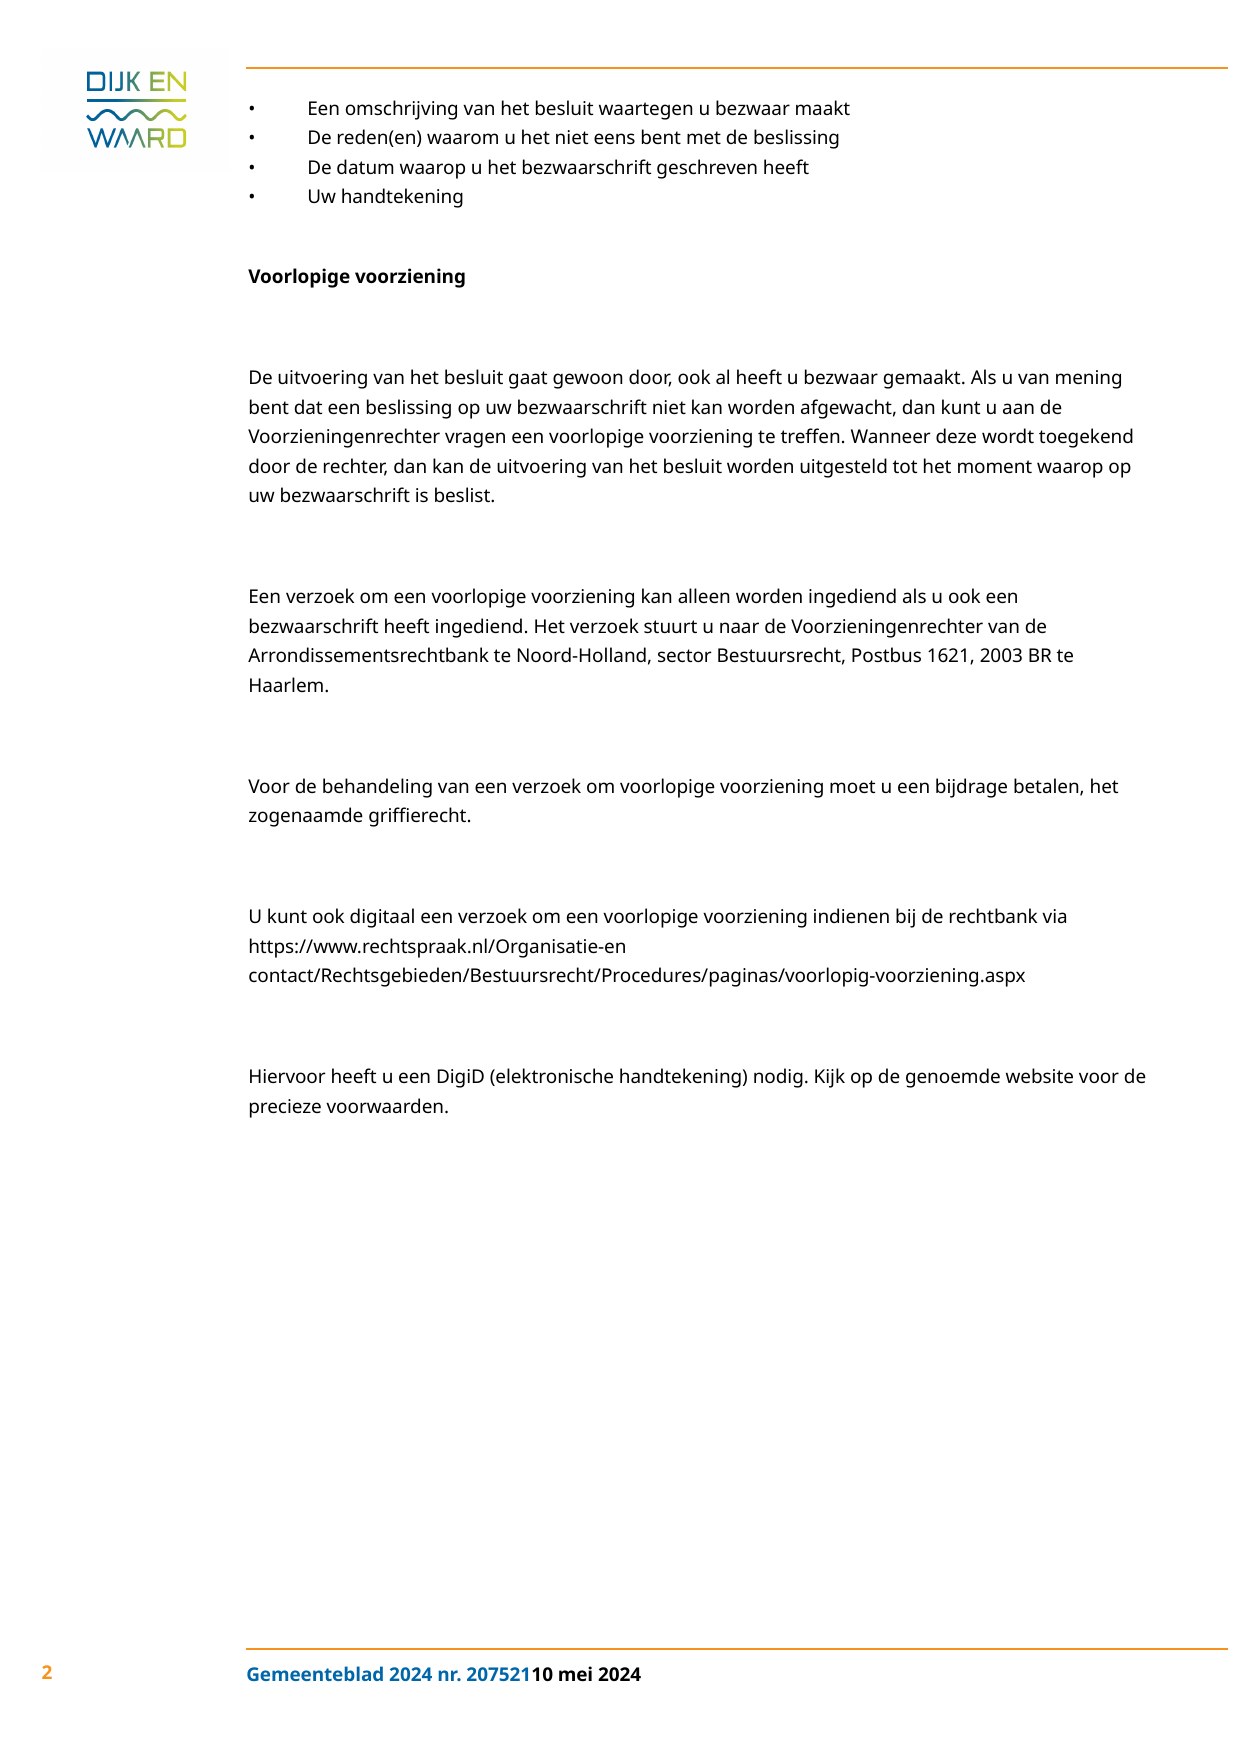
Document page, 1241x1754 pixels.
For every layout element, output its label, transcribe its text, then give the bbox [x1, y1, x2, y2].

text Voor de behandeling van een verzoek om voorlopige voorziening moet u een bijdrage betalen, het zogenaamde griffierecht. [248, 773, 1152, 828]
picture [41, 47, 231, 172]
list De reden(en) waarom u het niet eens bent met de beslissing [248, 124, 1152, 150]
list Uw handtekening [248, 183, 1152, 209]
text Hiervoor heeft u een DigiD (elektronische handtekening) nodig. Kijk op de genoemde website voor de precieze voorwaarden. [248, 1063, 1152, 1119]
list De datum waarop u het bezwaarschrift geschreven heeft [248, 154, 1152, 180]
text Een verzoek om een voorlopige voorziening kan alleen worden ingediend als u ook een bezwaarschrift heeft ingediend. Het verzoek stuurt u naar de Voorzieningenrechter van de Arrondissementsrechtbank te Noord-Holland, sector Bestuursrecht, Postbus 1621, 2003 BR te Haarlem. [248, 583, 1152, 698]
text Voorlopige voorziening [248, 263, 1152, 289]
text De uitvoering van het besluit gaat gewoon door, ook al heeft u bezwaar gemaakt. Als u van mening bent dat een beslissing op uw bezwaarschrift niet kan worden afgewacht, dan kunt u aan de Voorzieningenrechter vragen een voorlopige voorziening te treffen. Wanneer deze wordt toegekend door de rechter, dan kan de uitvoering van het besluit worden uitgesteld tot het moment waarop op uw bezwaarschrift is beslist. [248, 364, 1152, 508]
text U kunt ook digitaal een verzoek om een voorlopige voorziening indienen bij de rechtbank via https://www.rechtspraak.nl/Organisatie-en contact/Rechtsgebieden/Bestuursrecht/Procedures/paginas/voorlopig-voorziening.aspx [248, 903, 1152, 988]
list Een omschrijving van het besluit waartegen u bezwaar maakt [248, 95, 1152, 121]
